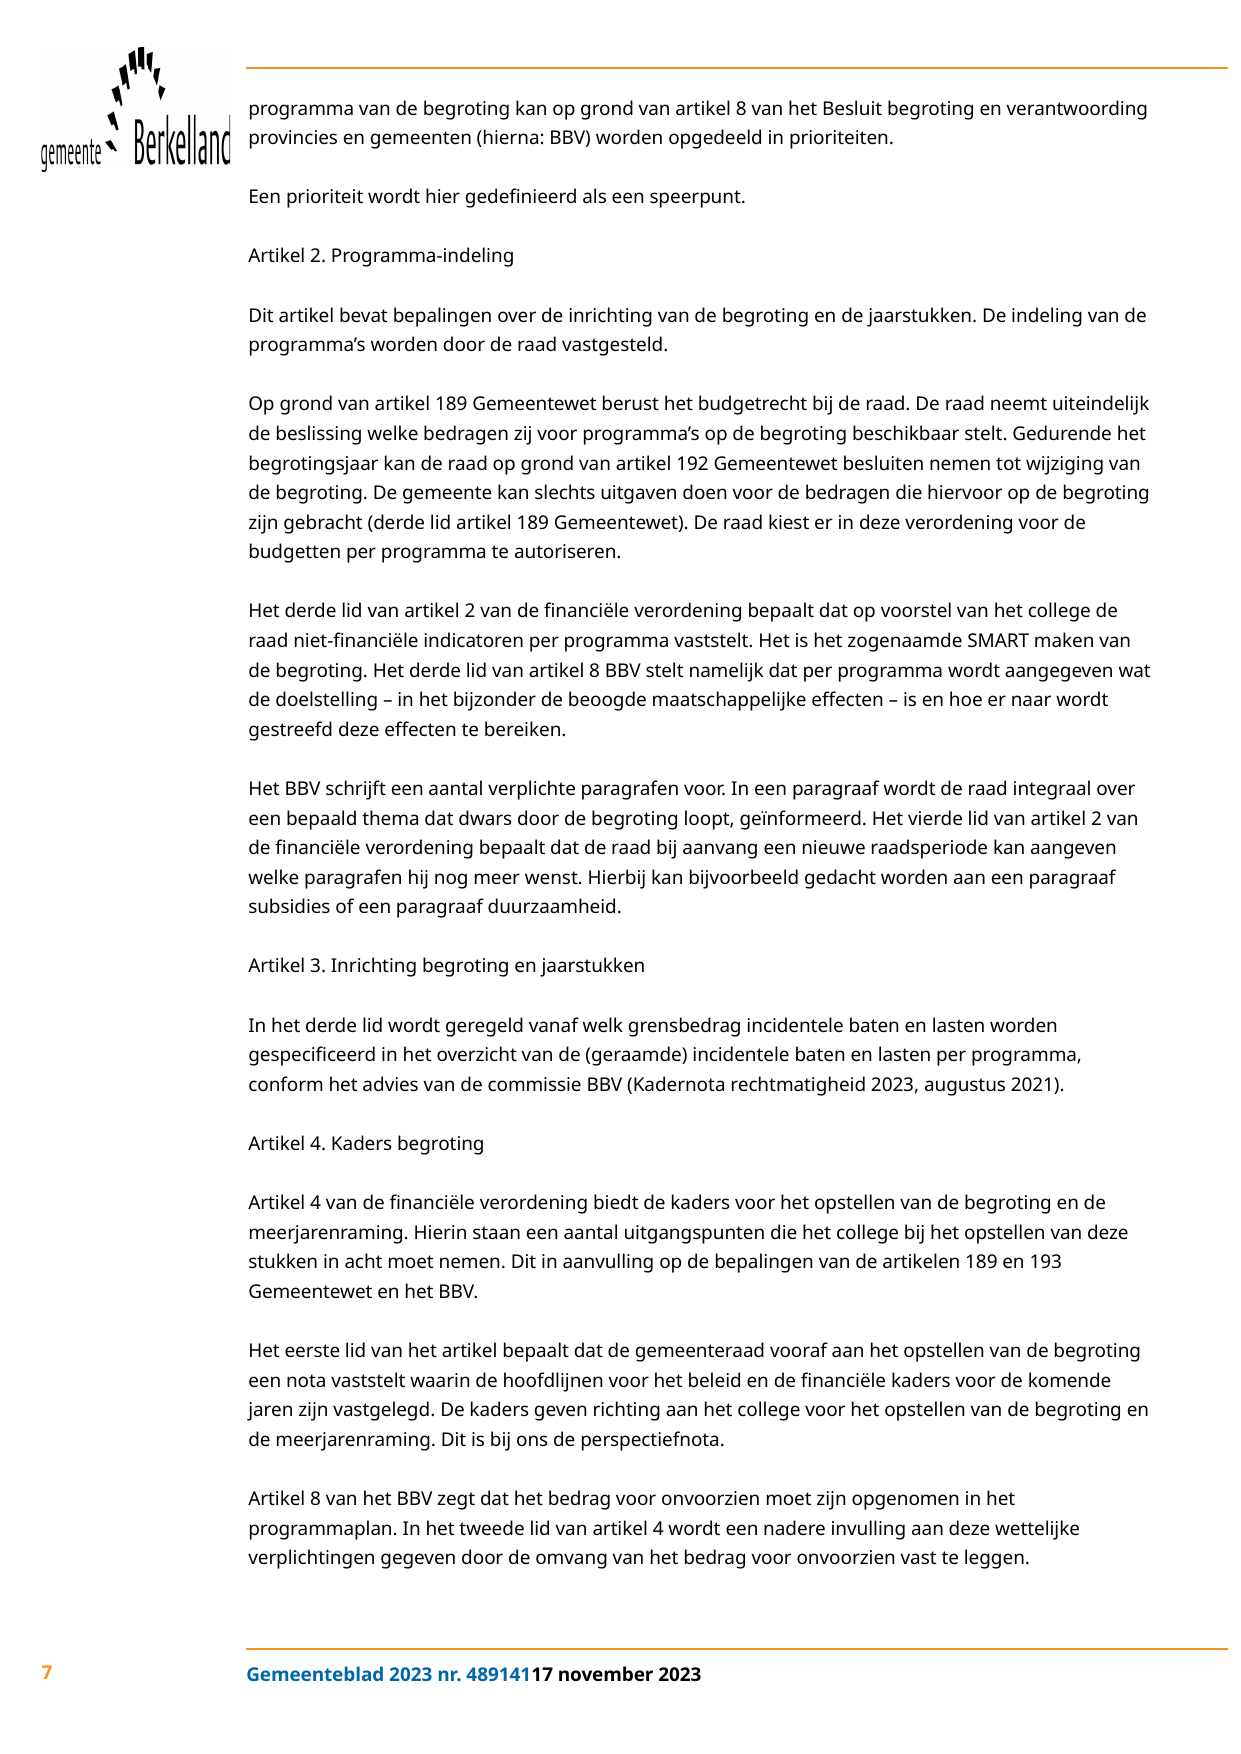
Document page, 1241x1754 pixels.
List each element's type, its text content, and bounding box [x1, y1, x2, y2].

text Artikel 3. Inrichting begroting en jaarstukken [248, 953, 1152, 978]
text Artikel 4 van de financiële verordening biedt de kaders voor het opstellen van de begroting en de meerjarenraming. Hierin staan een aantal uitgangspunten die het college bij het opstellen van deze stukken in acht moet nemen. Dit in aanvulling op de bepalingen van de artikelen 189 en 193 Gemeentewet en het BBV. [248, 1189, 1152, 1304]
text Artikel 2. Programma-indeling [248, 243, 1152, 268]
picture [41, 47, 231, 172]
text Het eerste lid van het artikel bepaalt dat de gemeenteraad vooraf aan het opstellen van de begroting een nota vaststelt waarin de hoofdlijnen voor het beleid en de financiële kaders voor de komende jaren zijn vastgelegd. De kaders geven richting aan het college voor het opstellen van de begroting en de meerjarenraming. Dit is bij ons de perspectiefnota. [248, 1337, 1152, 1452]
text Dit artikel bevat bepalingen over de inrichting van de begroting en de jaarstukken. De indeling van de programma’s worden door de raad vastgesteld. [248, 302, 1152, 357]
text Artikel 4. Kaders begroting [248, 1130, 1152, 1156]
text Op grond van artikel 189 Gemeentewet berust het budgetrecht bij de raad. De raad neemt uiteindelijk de beslissing welke bedragen zij voor programma’s op de begroting beschikbaar stelt. Gedurende het begrotingsjaar kan de raad op grond van artikel 192 Gemeentewet besluiten nemen tot wijziging van de begroting. De gemeente kan slechts uitgaven doen voor de bedragen die hiervoor op de begroting zijn gebracht (derde lid artikel 189 Gemeentewet). De raad kiest er in deze verordening voor de budgetten per programma te autoriseren. [248, 391, 1152, 564]
text Het BBV schrijft een aantal verplichte paragrafen voor. In een paragraaf wordt de raad integraal over een bepaald thema dat dwars door de begroting loopt, geïnformeerd. Het vierde lid van artikel 2 van de financiële verordening bepaalt dat de raad bij aanvang een nieuwe raadsperiode kan aangeven welke paragrafen hij nog meer wenst. Hierbij kan bijvoorbeeld gedacht worden aan een paragraaf subsidies of een paragraaf duurzaamheid. [248, 775, 1152, 919]
text In het derde lid wordt geregeld vanaf welk grensbedrag incidentele baten en lasten worden gespecificeerd in het overzicht van de (geraamde) incidentele baten en lasten per programma, conform het advies van de commissie BBV (Kadernota rechtmatigheid 2023, augustus 2021). [248, 1012, 1152, 1097]
text programma van de begroting kan op grond van artikel 8 van het Besluit begroting en verantwoording provincies en gemeenten (hierna: BBV) worden opgedeeld in prioriteiten. [248, 95, 1152, 150]
text Een prioriteit wordt hier gedefinieerd als een speerpunt. [248, 183, 1152, 209]
text Artikel 8 van het BBV zegt dat het bedrag voor onvoorzien moet zijn opgenomen in het programmaplan. In het tweede lid van artikel 4 wordt een nadere invulling aan deze wettelijke verplichtingen gegeven door de omvang van het bedrag voor onvoorzien vast te leggen. [248, 1485, 1152, 1570]
text Het derde lid van artikel 2 van de financiële verordening bepaalt dat op voorstel van het college de raad niet-financiële indicatoren per programma vaststelt. Het is het zogenaamde SMART maken van de begroting. Het derde lid van artikel 8 BBV stelt namelijk dat per programma wordt aangegeven wat de doelstelling – in het bijzonder de beoogde maatschappelijke effecten – is en hoe er naar wordt gestreefd deze effecten te bereiken. [248, 598, 1152, 742]
